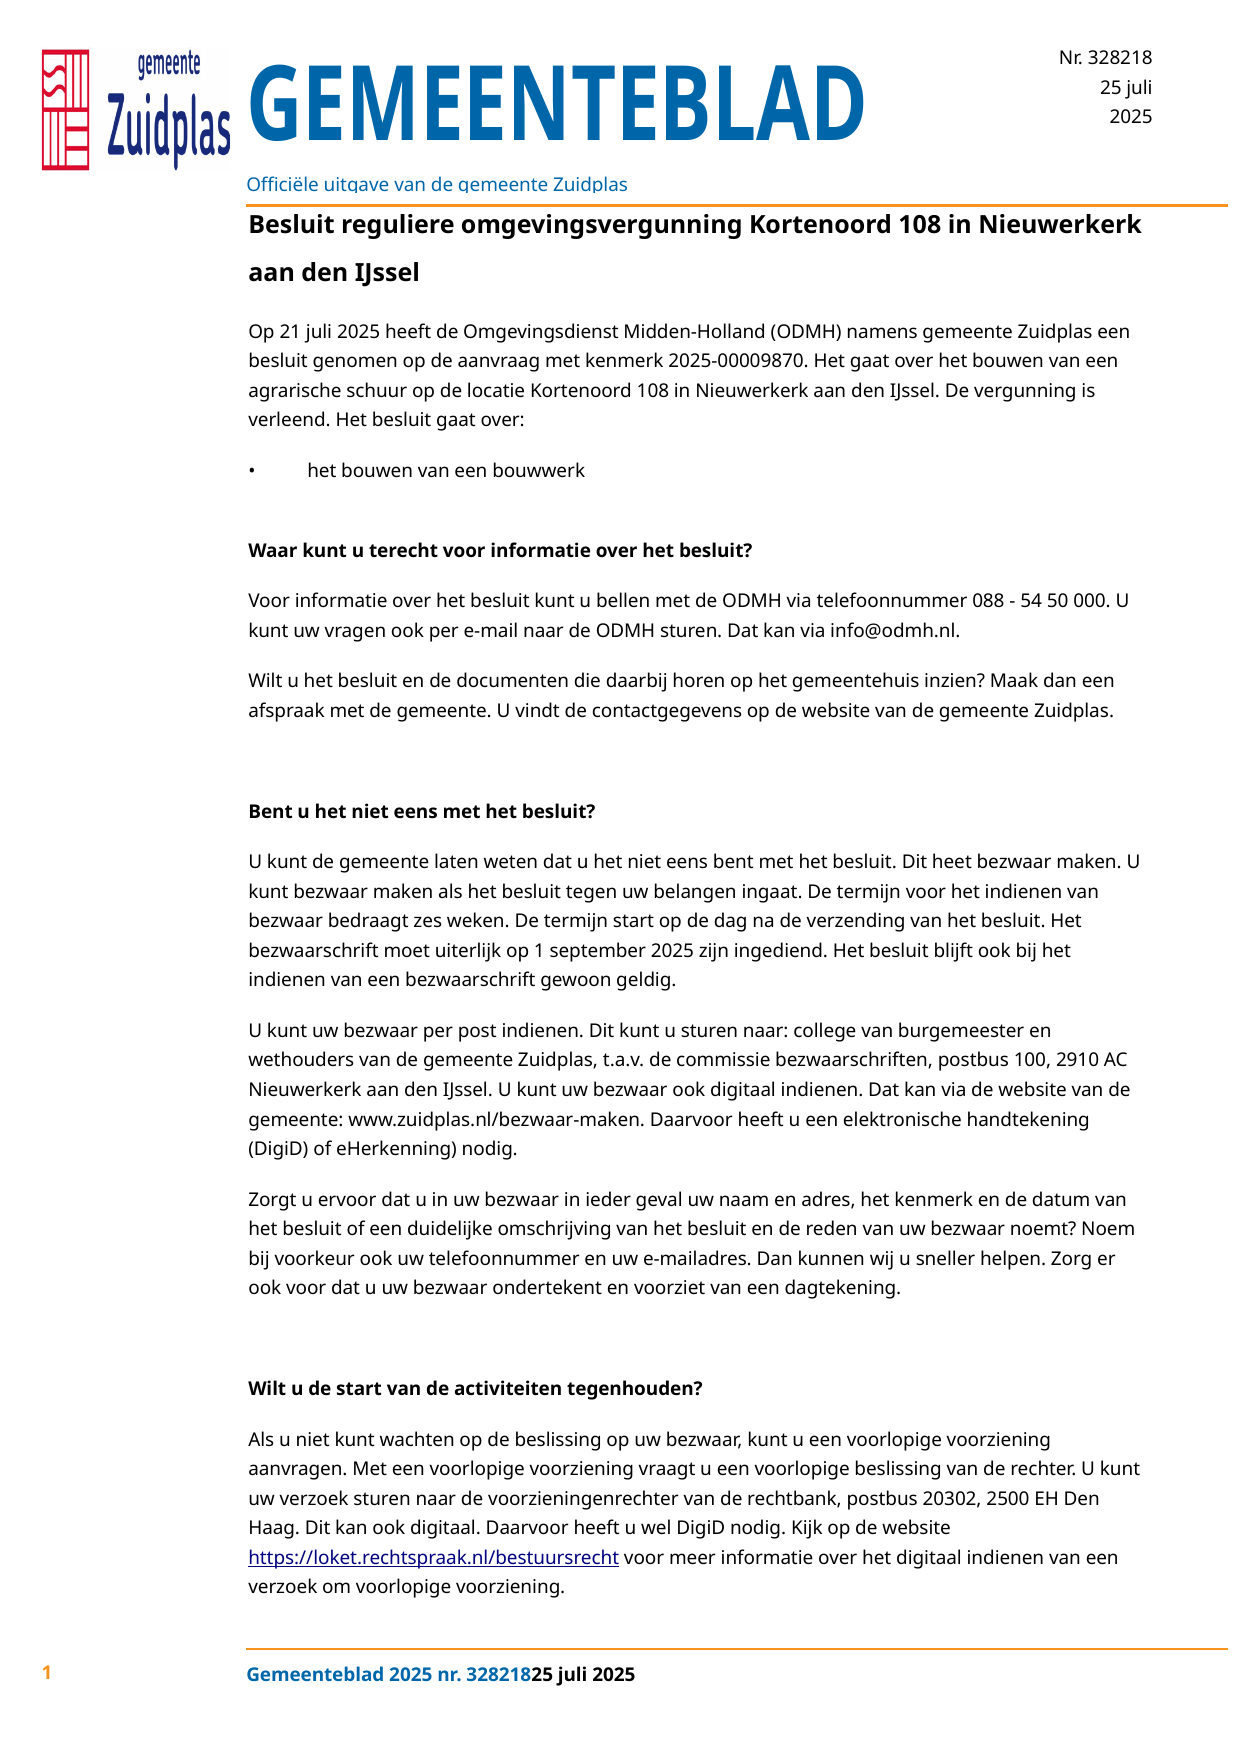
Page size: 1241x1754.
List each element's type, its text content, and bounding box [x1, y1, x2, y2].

text Waar kunt u terecht voor informatie over het besluit? [248, 537, 1152, 563]
text Als u niet kunt wachten op de beslissing op uw bezwaar, kunt u een voorlopige voorziening aanvragen. Met een voorlopige voorziening vraagt u een voorlopige beslissing van de rechter. U kunt uw verzoek sturen naar de voorzieningenrechter van de rechtbank, postbus 20302, 2500 EH Den Haag. Dit kan ook digitaal. Daarvoor heeft u wel DigiD nodig. Kijk op de website https://loket.rechtspraak.nl/bestuursrecht voor meer informatie over het digitaal indienen van een verzoek om voorlopige voorziening. [248, 1426, 1152, 1599]
text Wilt u de start van de activiteiten tegenhouden? [248, 1375, 1152, 1401]
text Op 21 juli 2025 heeft de Omgevingsdienst Midden-Holland (ODMH) namens gemeente Zuidplas een besluit genomen op de aanvraag met kenmerk 2025-00009870. Het gaat over het bouwen van een agrarische schuur op de locatie Kortenoord 108 in Nieuwerkerk aan den IJssel. De vergunning is verleend. Het besluit gaat over: [248, 318, 1152, 432]
text U kunt de gemeente laten weten dat u het niet eens bent met het besluit. Dit heet bezwaar maken. U kunt bezwaar maken als het besluit tegen uw belangen ingaat. De termijn voor het indienen van bezwaar bedraagt zes weken. De termijn start op de dag na de verzending van het besluit. Het bezwaarschrift moet uiterlijk op 1 september 2025 zijn ingediend. Het besluit blijft ook bij het indienen van een bezwaarschrift gewoon geldig. [248, 848, 1152, 992]
text Besluit reguliere omgevingsvergunning Kortenoord 108 in Nieuwerkerk aan den IJssel [248, 207, 1152, 288]
text Bent u het niet eens met het besluit? [248, 798, 1152, 824]
list het bouwen van een bouwwerk [248, 457, 1152, 483]
text U kunt uw bezwaar per post indienen. Dit kunt u sturen naar: college van burgemeester en wethouders van de gemeente Zuidplas, t.a.v. de commissie bezwaarschriften, postbus 100, 2910 AC Nieuwerkerk aan den IJssel. U kunt uw bezwaar ook digitaal indienen. Dat kan via de website van de gemeente: www.zuidplas.nl/bezwaar-maken. Daarvoor heeft u een elektronische handtekening (DigiD) of eHerkenning) nodig. [248, 1017, 1152, 1161]
picture [41, 47, 231, 172]
text Voor informatie over het besluit kunt u bellen met de ODMH via telefoonnummer 088 - 54 50 000. U kunt uw vragen ook per e-mail naar de ODMH sturen. Dat kan via info@odmh.nl. [248, 587, 1152, 643]
text Wilt u het besluit en de documenten die daarbij horen op het gemeentehuis inzien? Maak dan een afspraak met de gemeente. U vindt de contactgegevens op de website van de gemeente Zuidplas. [248, 667, 1152, 723]
text Zorgt u ervoor dat u in uw bezwaar in ieder geval uw naam en adres, het kenmerk en de datum van het besluit of een duidelijke omschrijving van het besluit en de reden van uw bezwaar noemt? Noem bij voorkeur ook uw telefoonnummer en uw e-mailadres. Dan kunnen wij u sneller helpen. Zorg er ook voor dat u uw bezwaar ondertekent en voorziet van een dagtekening. [248, 1186, 1152, 1300]
